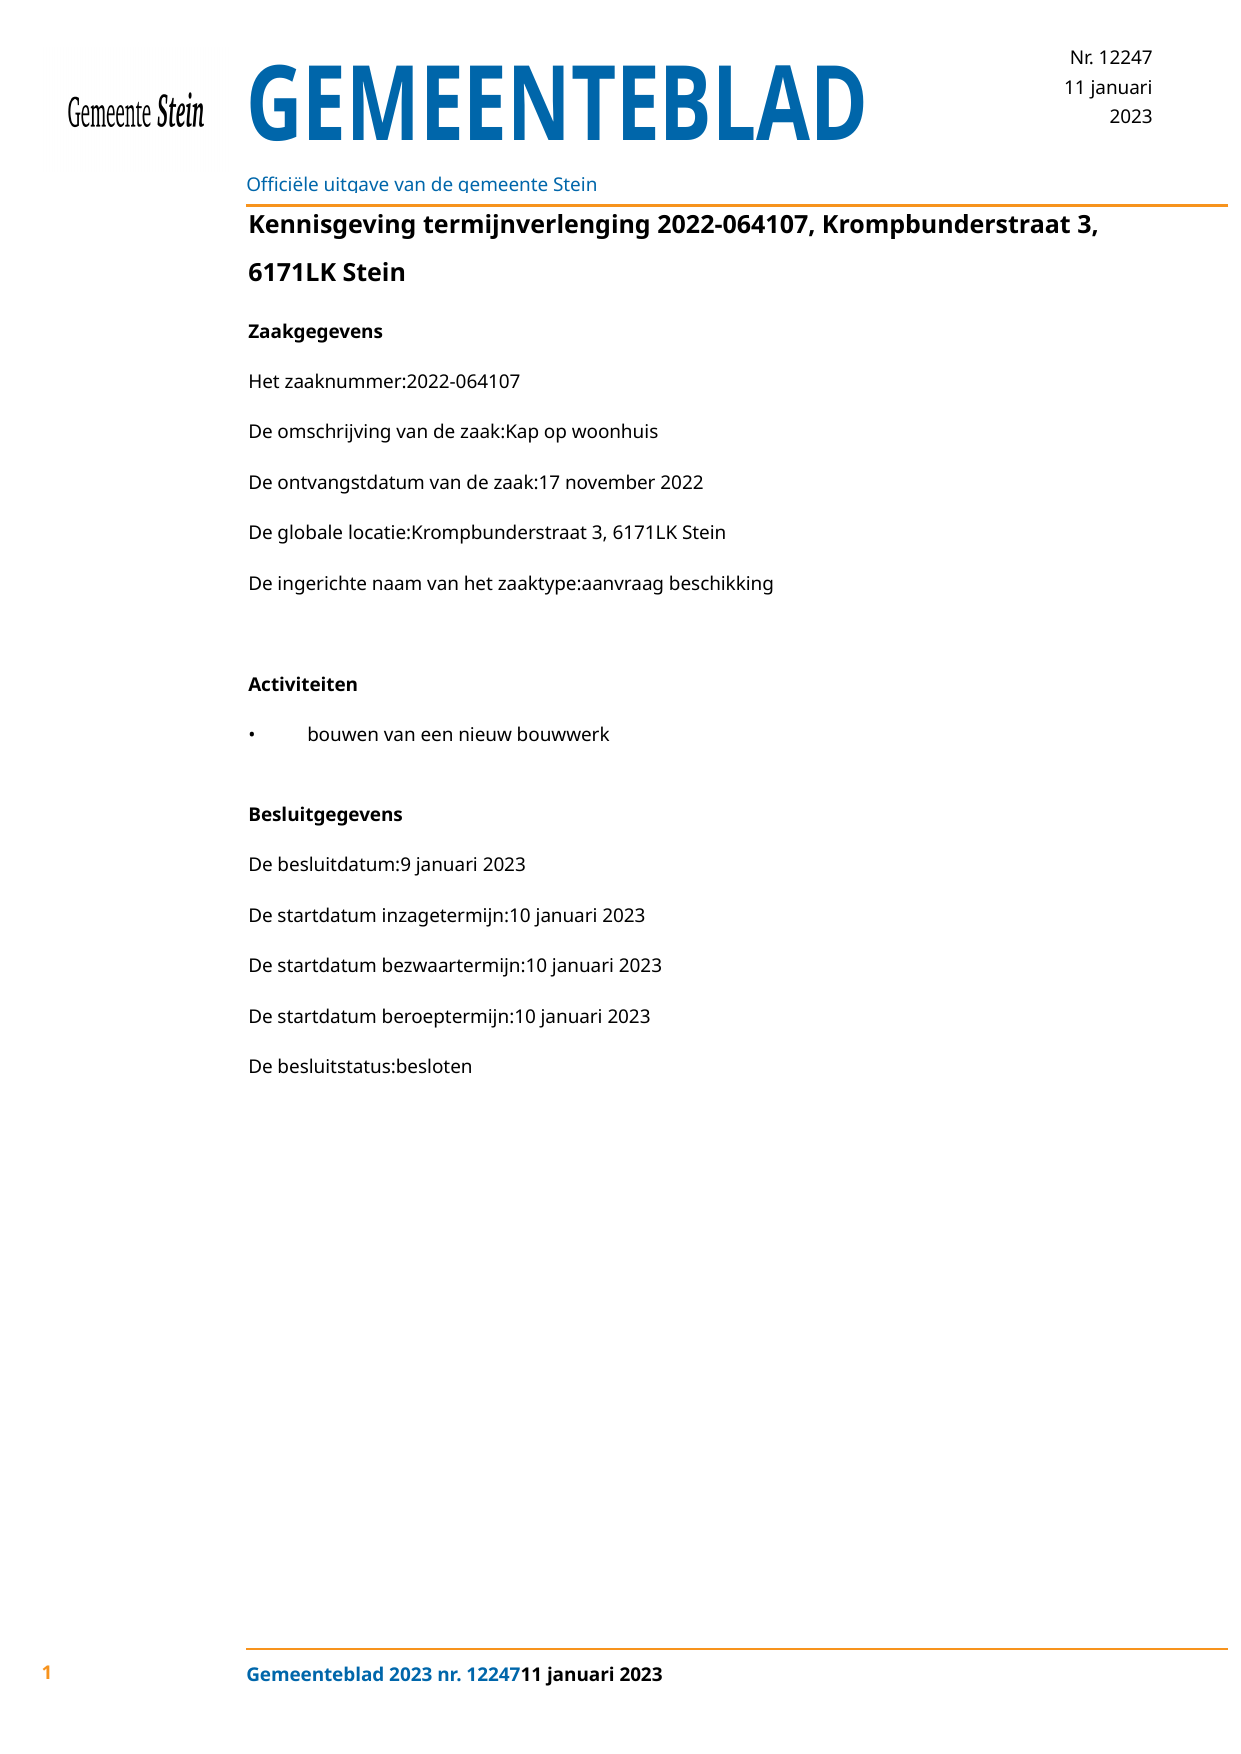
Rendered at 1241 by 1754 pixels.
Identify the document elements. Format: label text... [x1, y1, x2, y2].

text De ontvangstdatum van de zaak:17 november 2022 [248, 469, 1152, 495]
text Activiteiten [248, 671, 1152, 697]
text De ingerichte naam van het zaaktype:aanvraag beschikking [248, 570, 1152, 596]
text Zaakgegevens [248, 318, 1152, 344]
list bouwen van een nieuw bouwwerk [248, 721, 1152, 747]
text De globale locatie:Krompbunderstraat 3, 6171LK Stein [248, 519, 1152, 545]
text De startdatum inzagetermijn:10 januari 2023 [248, 902, 1152, 928]
text Besluitgegevens [248, 801, 1152, 827]
text De omschrijving van de zaak:Kap op woonhuis [248, 419, 1152, 444]
text De besluitstatus:besloten [248, 1053, 1152, 1079]
text Kennisgeving termijnverlenging 2022-064107, Krompbunderstraat 3, 6171LK Stein [248, 207, 1152, 288]
picture [41, 47, 231, 172]
text Het zaaknummer:2022-064107 [248, 368, 1152, 394]
text De startdatum beroeptermijn:10 januari 2023 [248, 1003, 1152, 1029]
text De startdatum bezwaartermijn:10 januari 2023 [248, 952, 1152, 978]
text De besluitdatum:9 januari 2023 [248, 852, 1152, 877]
